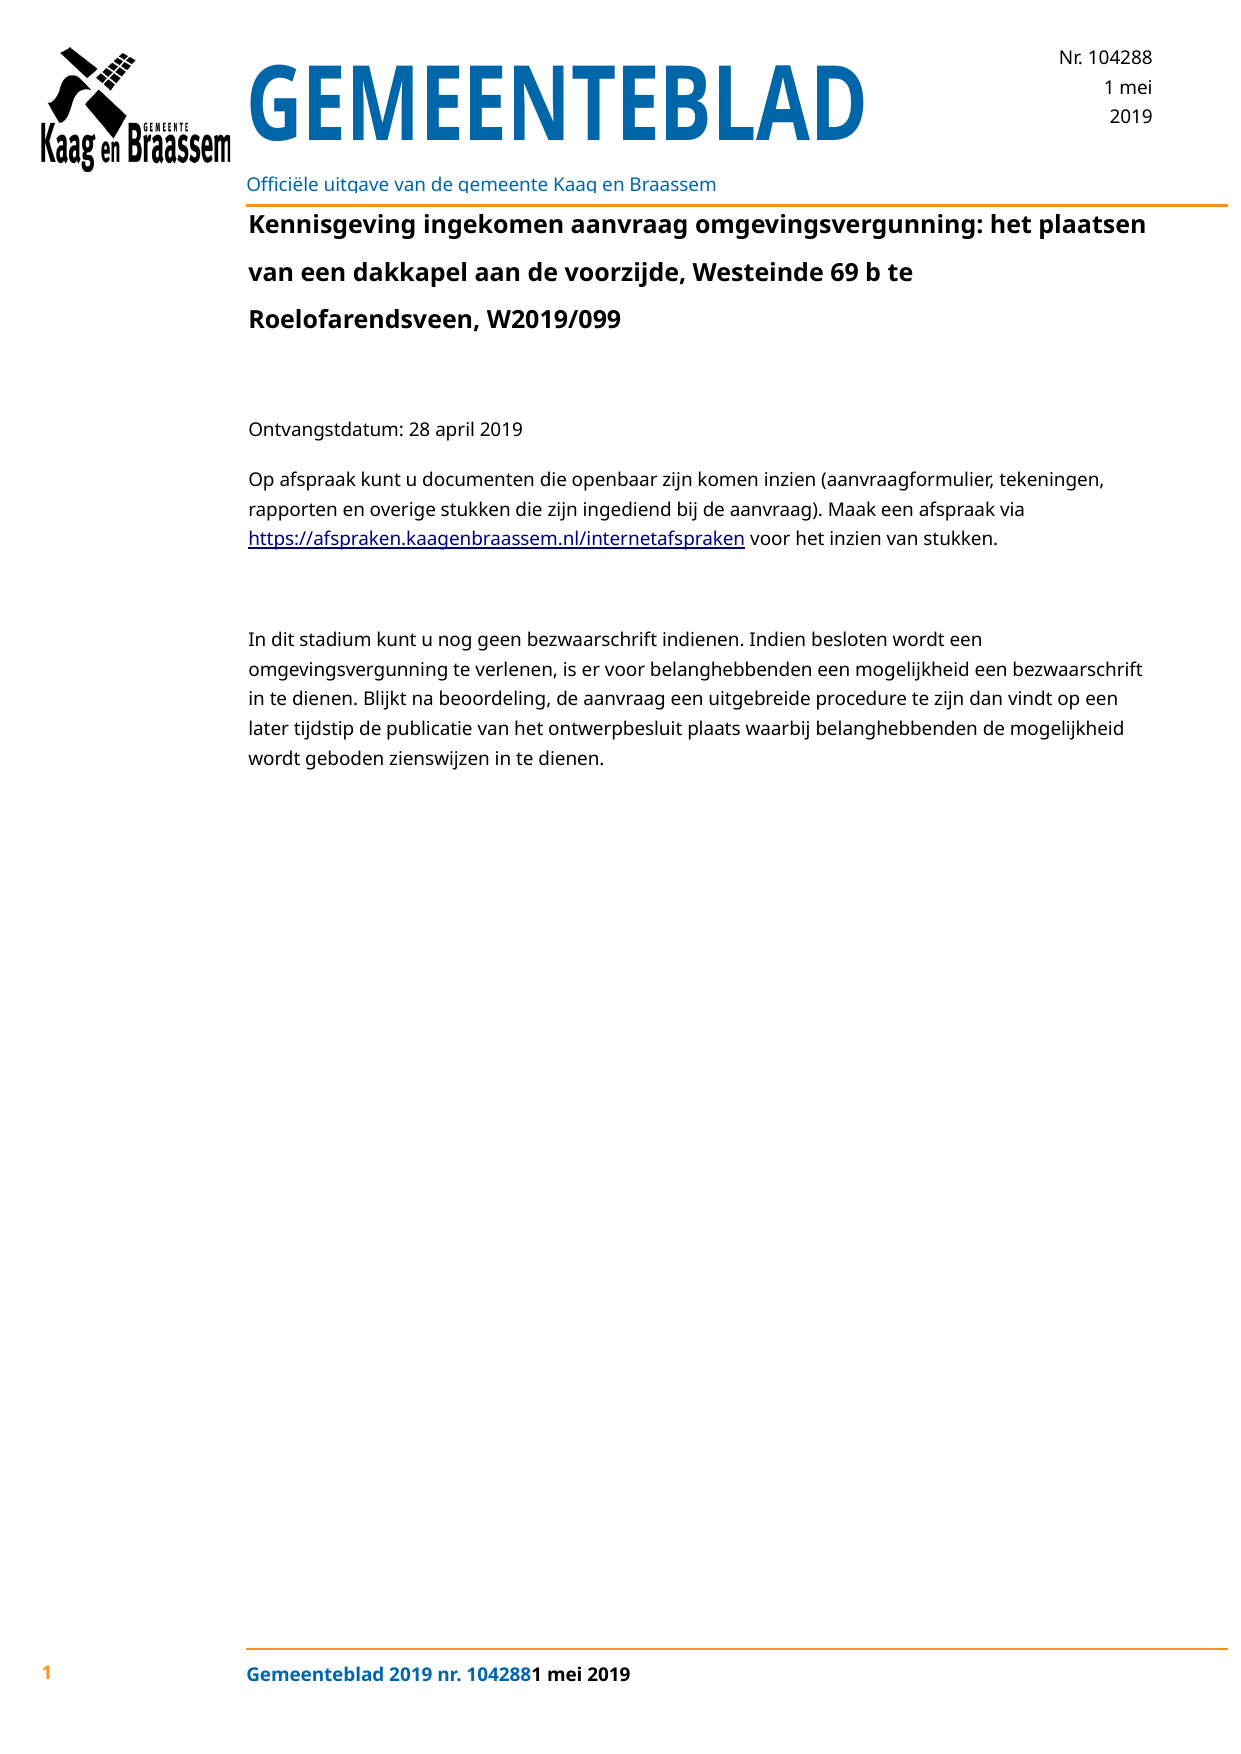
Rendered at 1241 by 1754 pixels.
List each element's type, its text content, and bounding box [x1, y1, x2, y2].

text Kennisgeving ingekomen aanvraag omgevingsvergunning: het plaatsen van een dakkapel aan de voorzijde, Westeinde 69 b te Roelofarendsveen, W2019/099 [248, 207, 1152, 336]
picture [41, 47, 231, 172]
text In dit stadium kunt u nog geen bezwaarschrift indienen. Indien besloten wordt een omgevingsvergunning te verlenen, is er voor belanghebbenden een mogelijkheid een bezwaarschrift in te dienen. Blijkt na beoordeling, de aanvraag een uitgebreide procedure te zijn dan vindt op een later tijdstip de publicatie van het ontwerpbesluit plaats waarbij belanghebbenden de mogelijkheid wordt geboden zienswijzen in te dienen. [248, 626, 1152, 770]
text Ontvangstdatum: 28 april 2019 [248, 416, 1152, 442]
text Op afspraak kunt u documenten die openbaar zijn komen inzien (aanvraagformulier, tekeningen, rapporten en overige stukken die zijn ingediend bij de aanvraag). Maak een afspraak via https://afspraken.kaagenbraassem.nl/internetafspraken voor het inzien van stukken. [248, 466, 1152, 551]
